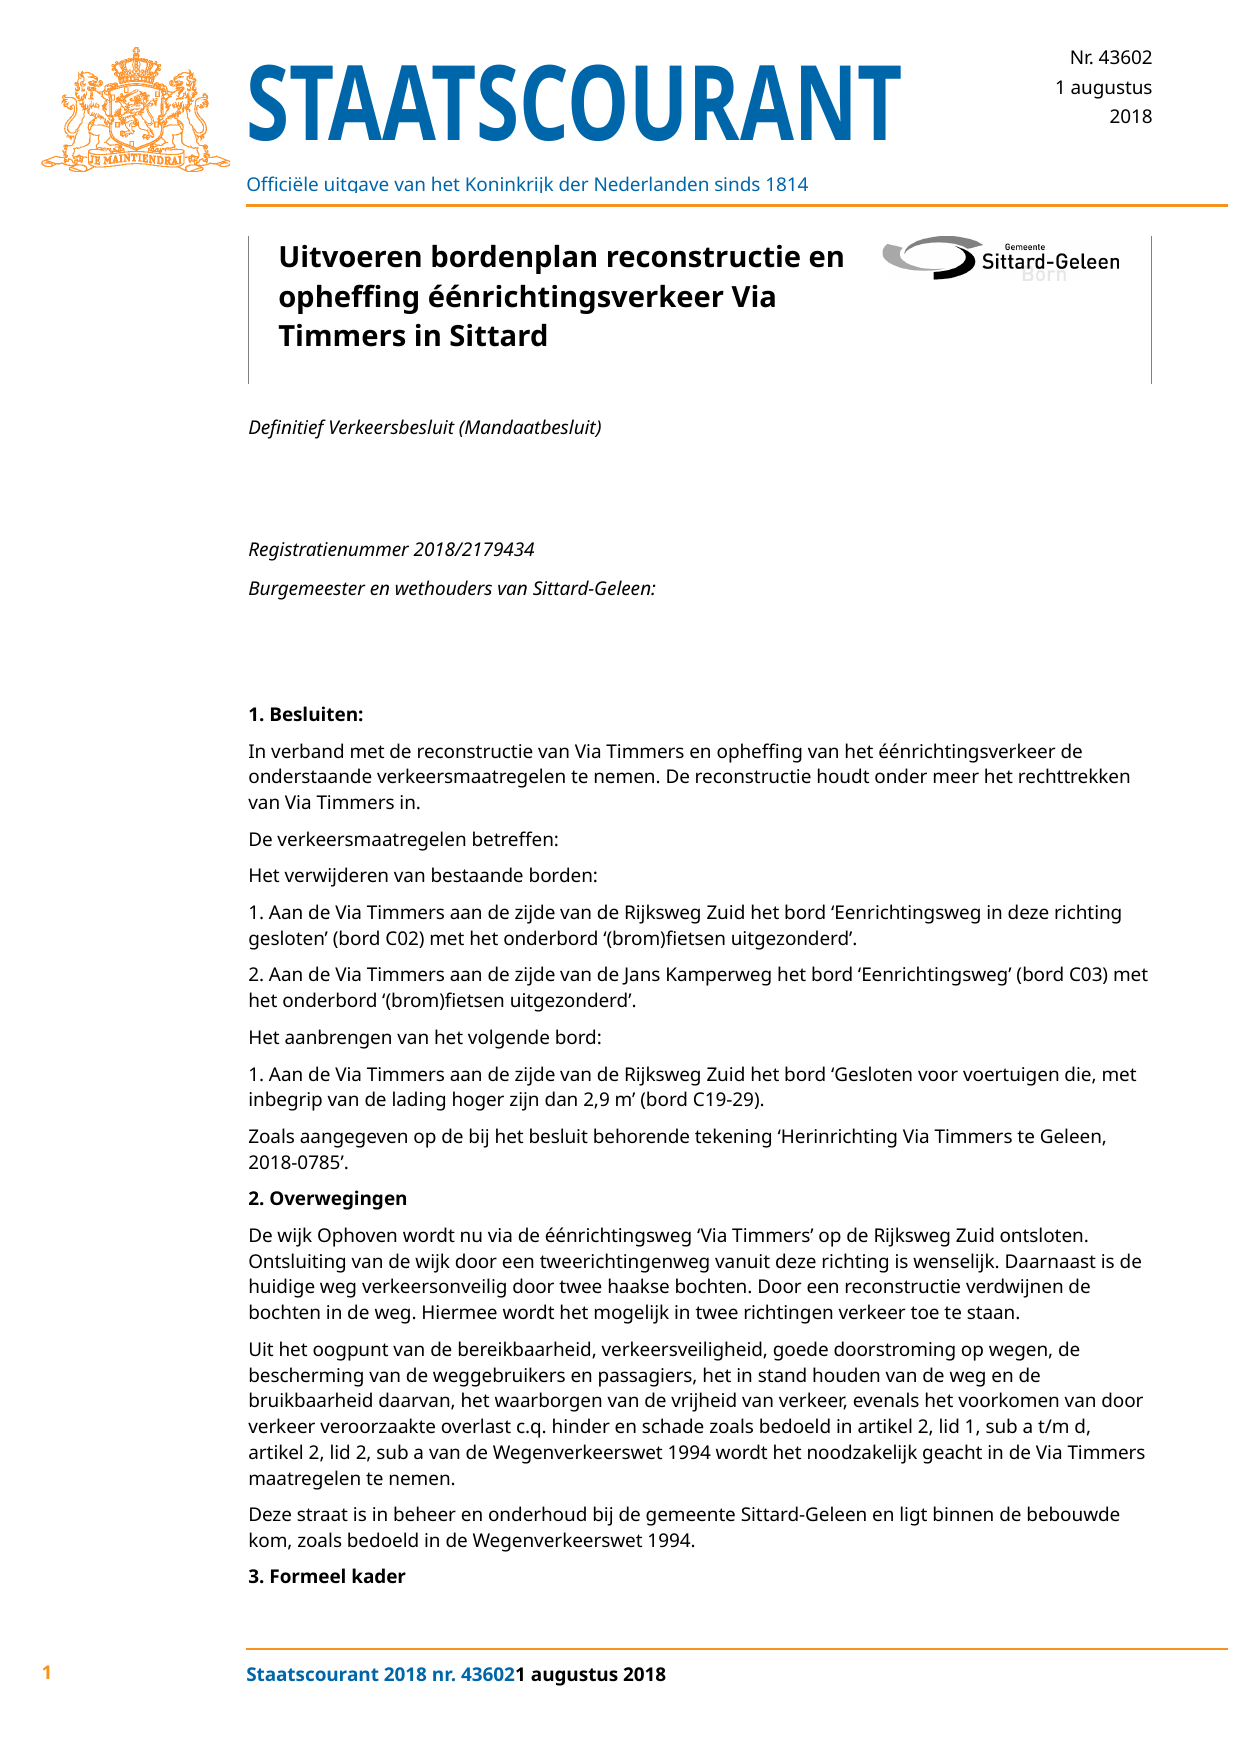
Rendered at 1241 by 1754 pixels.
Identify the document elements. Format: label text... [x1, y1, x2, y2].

text 1. Aan de Via Timmers aan de zijde van de Rijksweg Zuid het bord ‘Gesloten voor voertuigen die, met inbegrip van de lading hoger zijn dan 2,9 m’ (bord C19-29). [248, 1061, 1152, 1112]
text Registratienummer 2018/2179434 [248, 536, 1152, 561]
table_header [850, 236, 1151, 384]
text In verband met de reconstructie van Via Timmers en opheffing van het éénrichtingsverkeer de onderstaande verkeersmaatregelen te nemen. De reconstructie houdt onder meer het rechttrekken van Via Timmers in. [248, 738, 1152, 815]
text Burgemeester en wethouders van Sittard-Geleen: [248, 575, 1152, 601]
table_header Uitvoeren bordenplan reconstructie en opheffing éénrichtingsverkeer Via Timmers in Sittard [249, 236, 850, 384]
text 2. Aan de Via Timmers aan de zijde van de Jans Kamperweg het bord ‘Eenrichtingsweg’ (bord C03) met het onderbord ‘(brom)fietsen uitgezonderd’. [248, 962, 1152, 1013]
text Het aanbrengen van het volgende bord: [248, 1024, 1152, 1050]
text De verkeersmaatregelen betreffen: [248, 826, 1152, 852]
text 3. Formeel kader [248, 1564, 1152, 1589]
text Deze straat is in beheer en onderhoud bij de gemeente Sittard-Geleen en ligt binnen de bebouwde kom, zoals bedoeld in de Wegenverkeerswet 1994. [248, 1501, 1152, 1553]
text 2. Overwegingen [248, 1186, 1152, 1211]
text Definitief Verkeersbesluit (Mandaatbesluit) [248, 414, 1152, 440]
text De wijk Ophoven wordt nu via de éénrichtingsweg ‘Via Timmers’ op de Rijksweg Zuid ontsloten. Ontsluiting van de wijk door een tweerichtingenweg vanuit deze richting is wenselijk. Daarnaast is de huidige weg verkeersonveilig door twee haakse bochten. Door een reconstructie verdwijnen de bochten in de weg. Hiermee wordt het mogelijk in twee richtingen verkeer toe te staan. [248, 1222, 1152, 1325]
text Het verwijderen van bestaande borden: [248, 863, 1152, 888]
text Uit het oogpunt van de bereikbaarheid, verkeersveiligheid, goede doorstroming op wegen, de bescherming van de weggebruikers en passagiers, het in stand houden van de weg en de bruikbaarheid daarvan, het waarborgen van de vrijheid van verkeer, evenals het voorkomen van door verkeer veroorzaakte overlast c.q. hinder en schade zoals bedoeld in artikel 2, lid 1, sub a t/m d, artikel 2, lid 2, sub a van de Wegenverkeerswet 1994 wordt het noodzakelijk geacht in de Via Timmers maatregelen te nemen. [248, 1336, 1152, 1490]
picture [41, 47, 231, 172]
text Zoals aangegeven op de bij het besluit behorende tekening ‘Herinrichting Via Timmers te Geleen, 2018-0785’. [248, 1123, 1152, 1174]
picture [882, 236, 1119, 281]
text 1. Besluiten: [248, 701, 1152, 727]
text 1. Aan de Via Timmers aan de zijde van de Rijksweg Zuid het bord ‘Eenrichtingsweg in deze richting gesloten’ (bord C02) met het onderbord ‘(brom)fietsen uitgezonderd’. [248, 899, 1152, 951]
